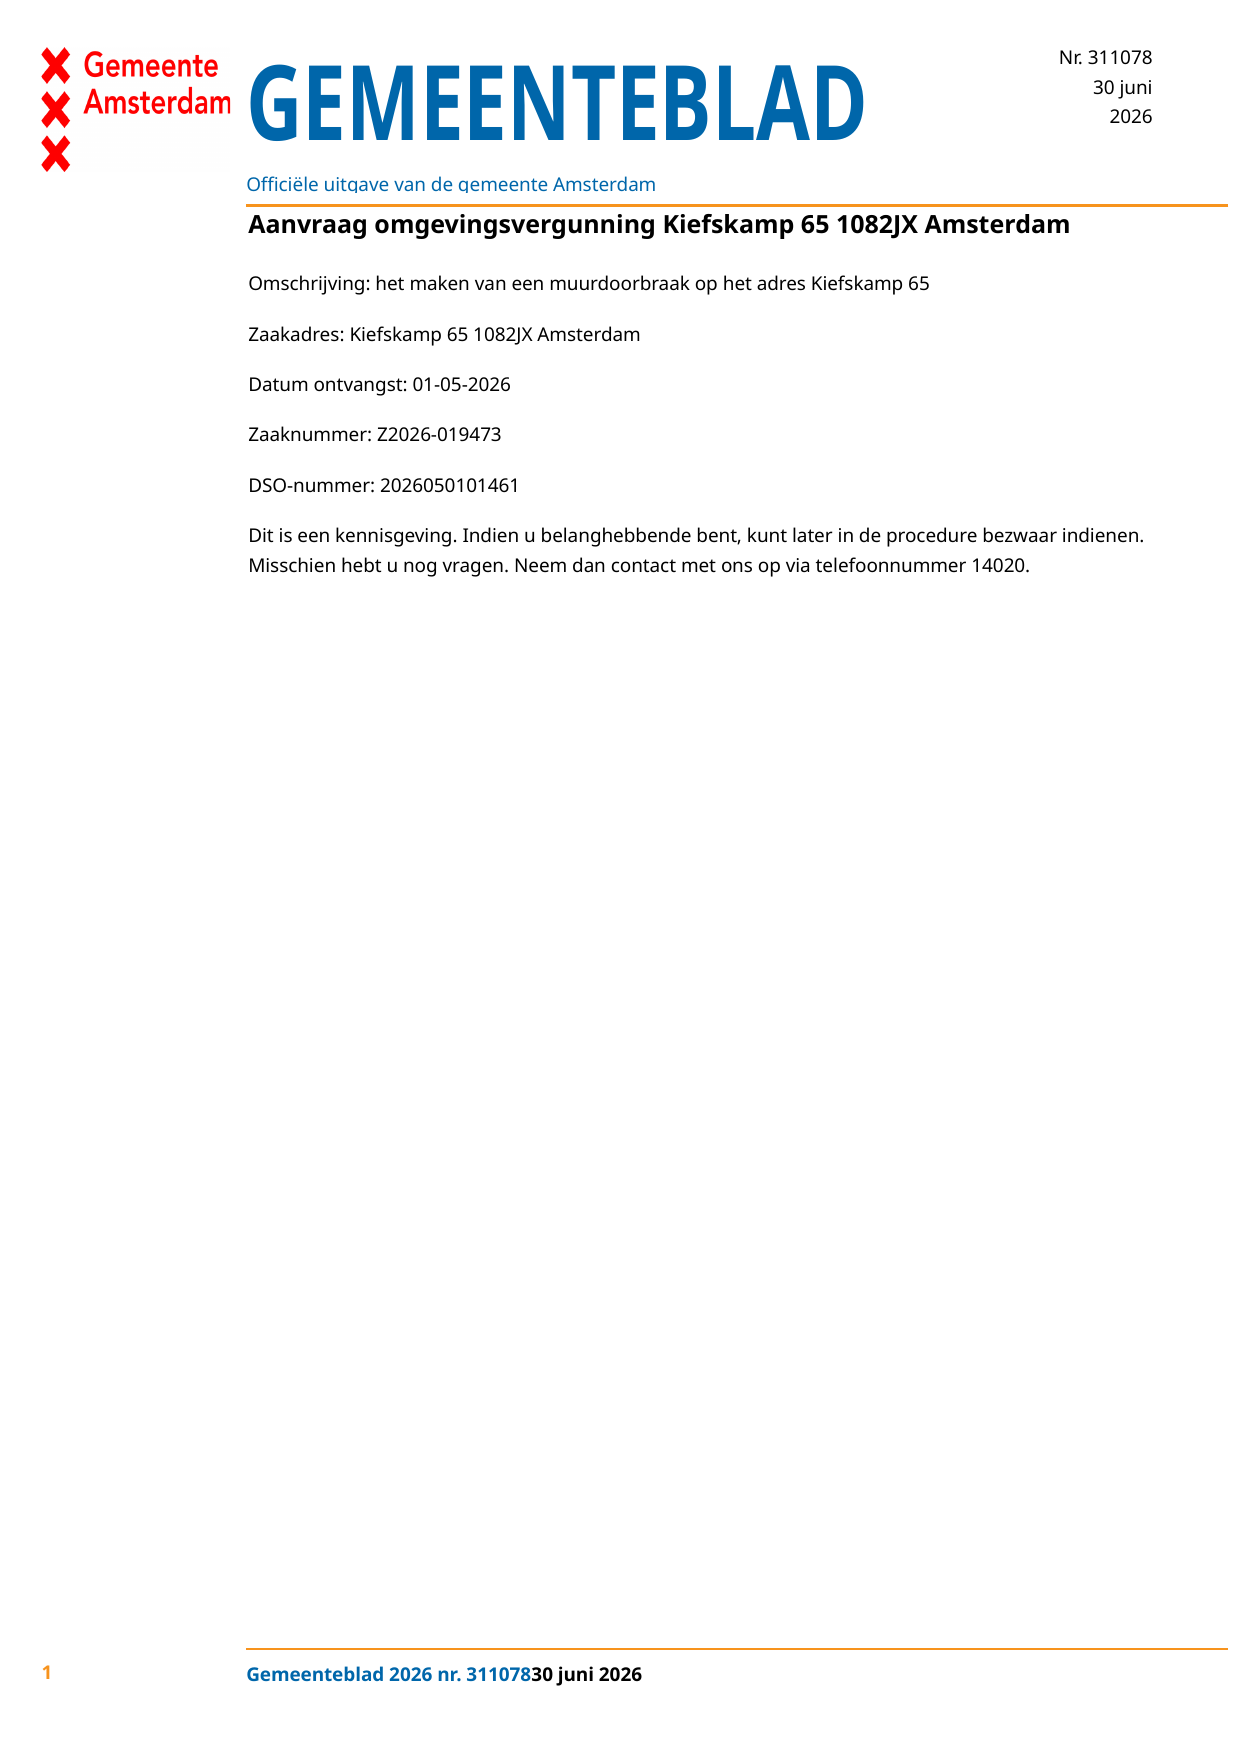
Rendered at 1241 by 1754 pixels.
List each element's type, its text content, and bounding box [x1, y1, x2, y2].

text DSO-nummer: 2026050101461 [248, 472, 1152, 498]
text Zaaknummer: Z2026-019473 [248, 422, 1152, 447]
text Zaakadres: Kiefskamp 65 1082JX Amsterdam [248, 321, 1152, 346]
text Datum ontvangst: 01-05-2026 [248, 371, 1152, 397]
text Omschrijving: het maken van een muurdoorbraak op het adres Kiefskamp 65 [248, 270, 1152, 296]
text Aanvraag omgevingsvergunning Kiefskamp 65 1082JX Amsterdam [248, 207, 1152, 241]
picture [41, 47, 231, 172]
text Dit is een kennisgeving. Indien u belanghebbende bent, kunt later in de procedure bezwaar indienen. Misschien hebt u nog vragen. Neem dan contact met ons op via telefoonnummer 14020. [248, 522, 1152, 578]
